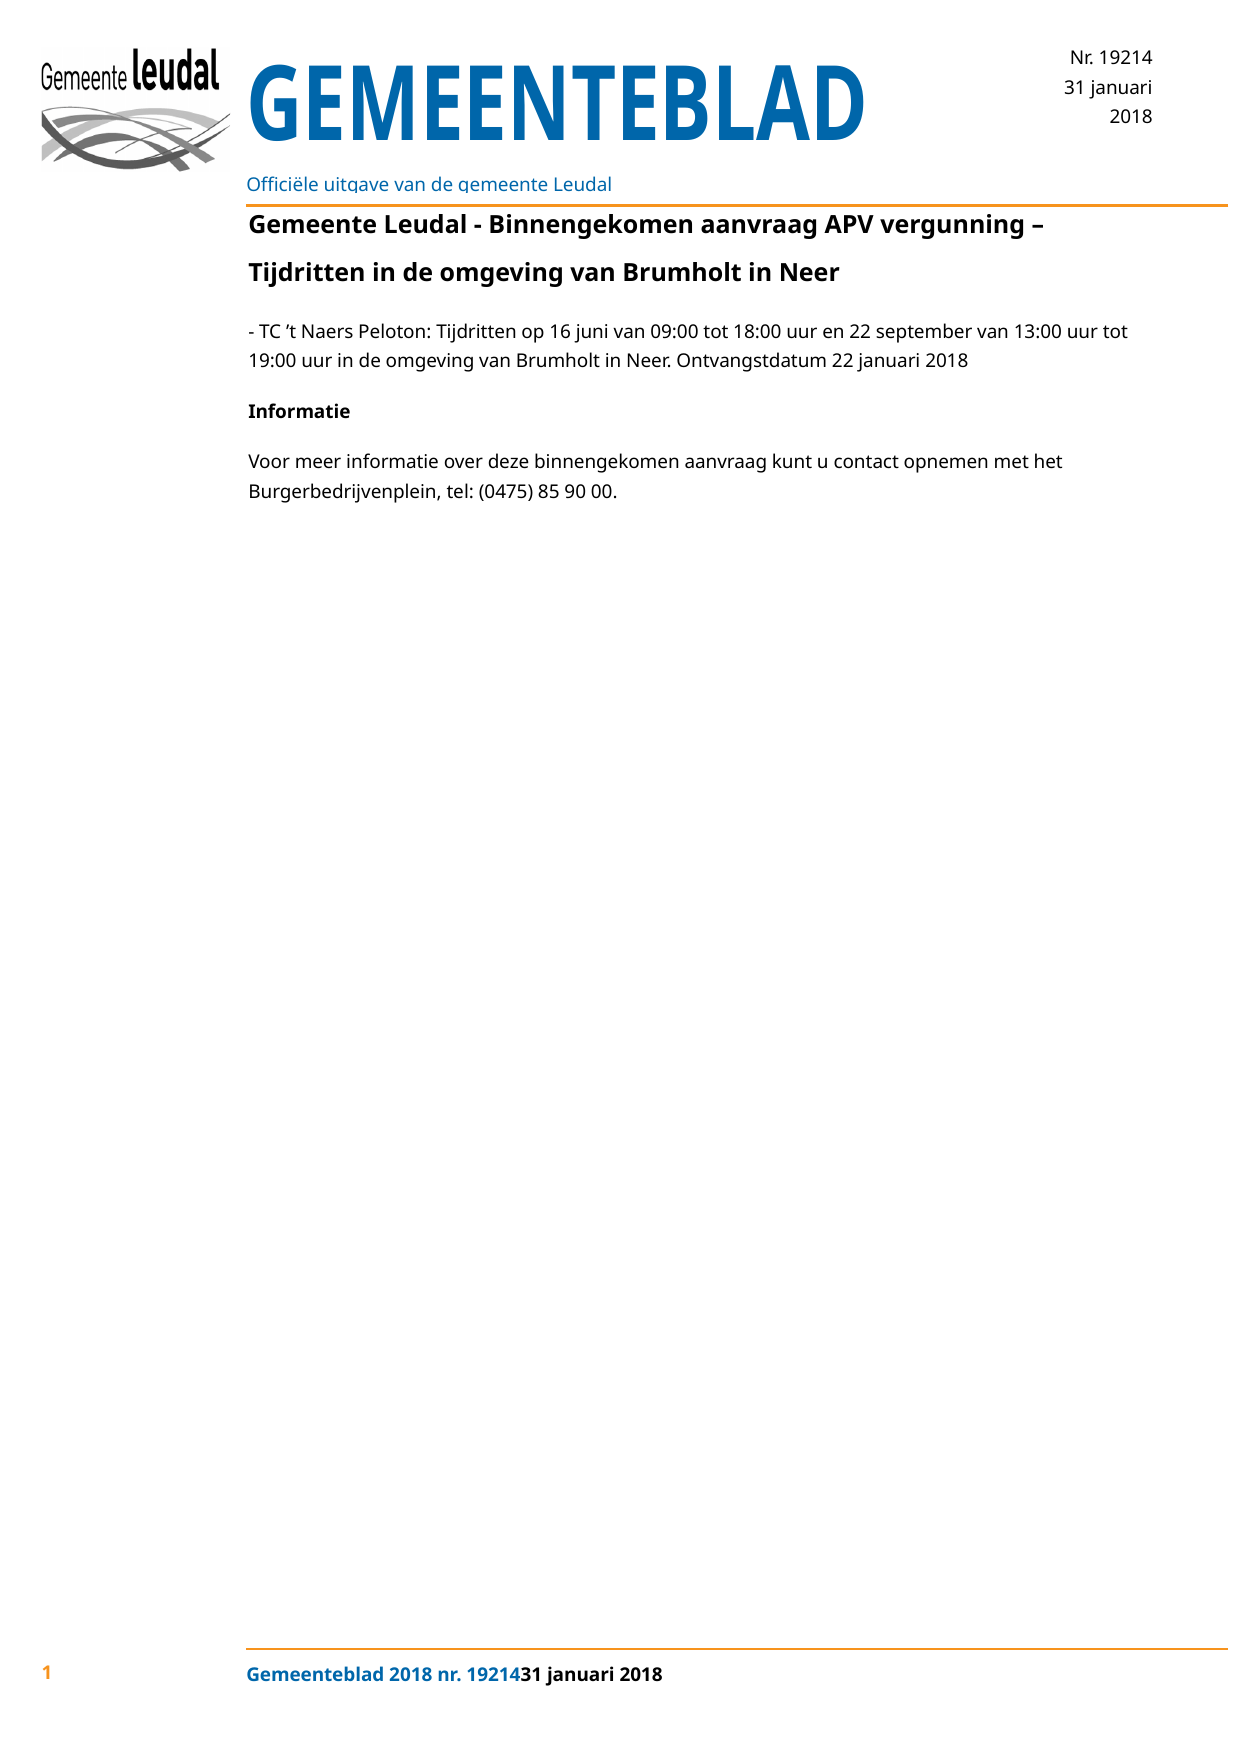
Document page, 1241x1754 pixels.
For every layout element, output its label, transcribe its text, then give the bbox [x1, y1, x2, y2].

text Voor meer informatie over deze binnengekomen aanvraag kunt u contact opnemen met het Burgerbedrijvenplein, tel: (0475) 85 90 00. [248, 448, 1152, 504]
text Gemeente Leudal - Binnengekomen aanvraag APV vergunning – Tijdritten in de omgeving van Brumholt in Neer [248, 207, 1152, 288]
text - TC ’t Naers Peloton: Tijdritten op 16 juni van 09:00 tot 18:00 uur en 22 september van 13:00 uur tot 19:00 uur in de omgeving van Brumholt in Neer. Ontvangstdatum 22 januari 2018 [248, 318, 1152, 373]
text Informatie [248, 398, 1152, 424]
picture [41, 47, 231, 172]
